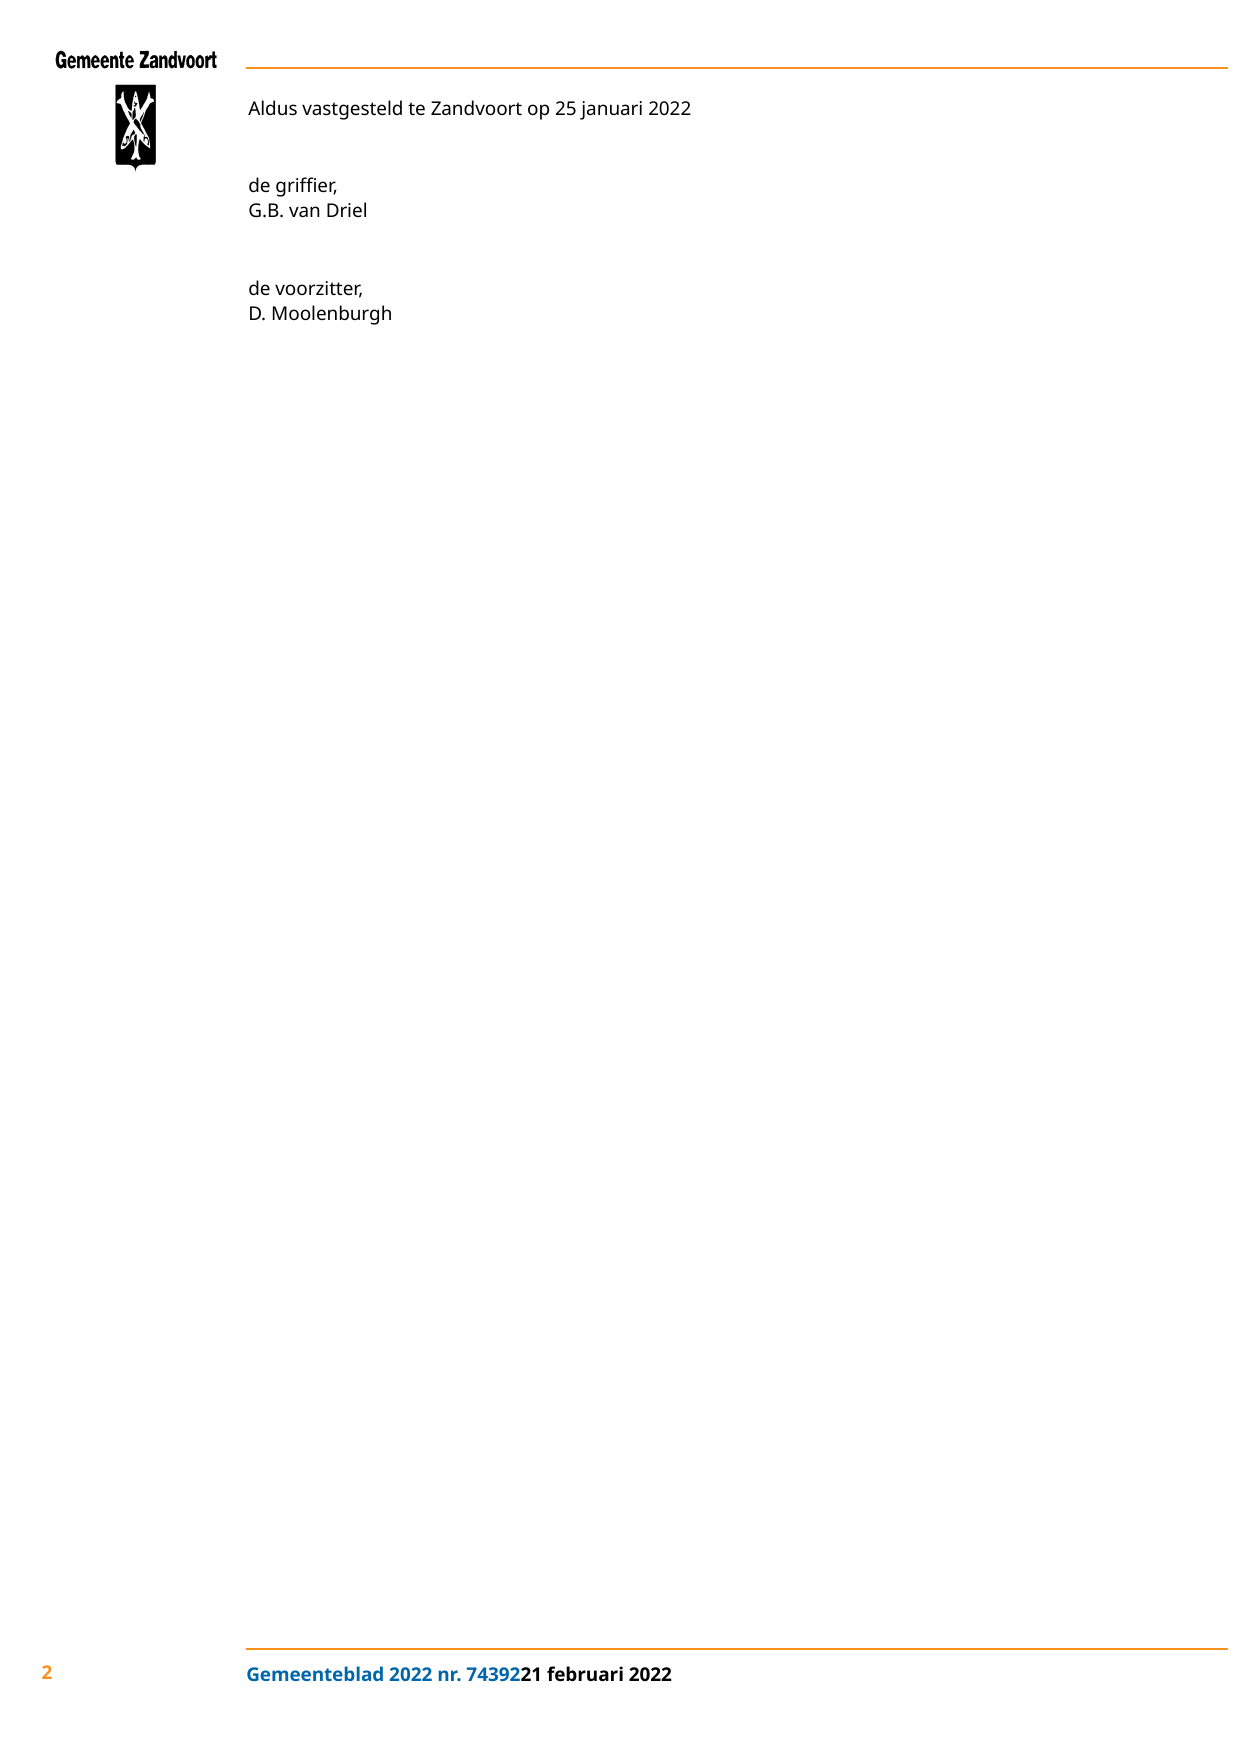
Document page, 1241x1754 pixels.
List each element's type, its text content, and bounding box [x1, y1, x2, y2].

picture [41, 47, 231, 172]
text Aldus vastgesteld te Zandvoort op 25 januari 2022 [248, 95, 1152, 121]
text de griffier, [248, 172, 1152, 198]
text D. Moolenburgh [248, 301, 1152, 326]
text G.B. van Driel [248, 198, 1152, 223]
text de voorzitter, [248, 275, 1152, 301]
